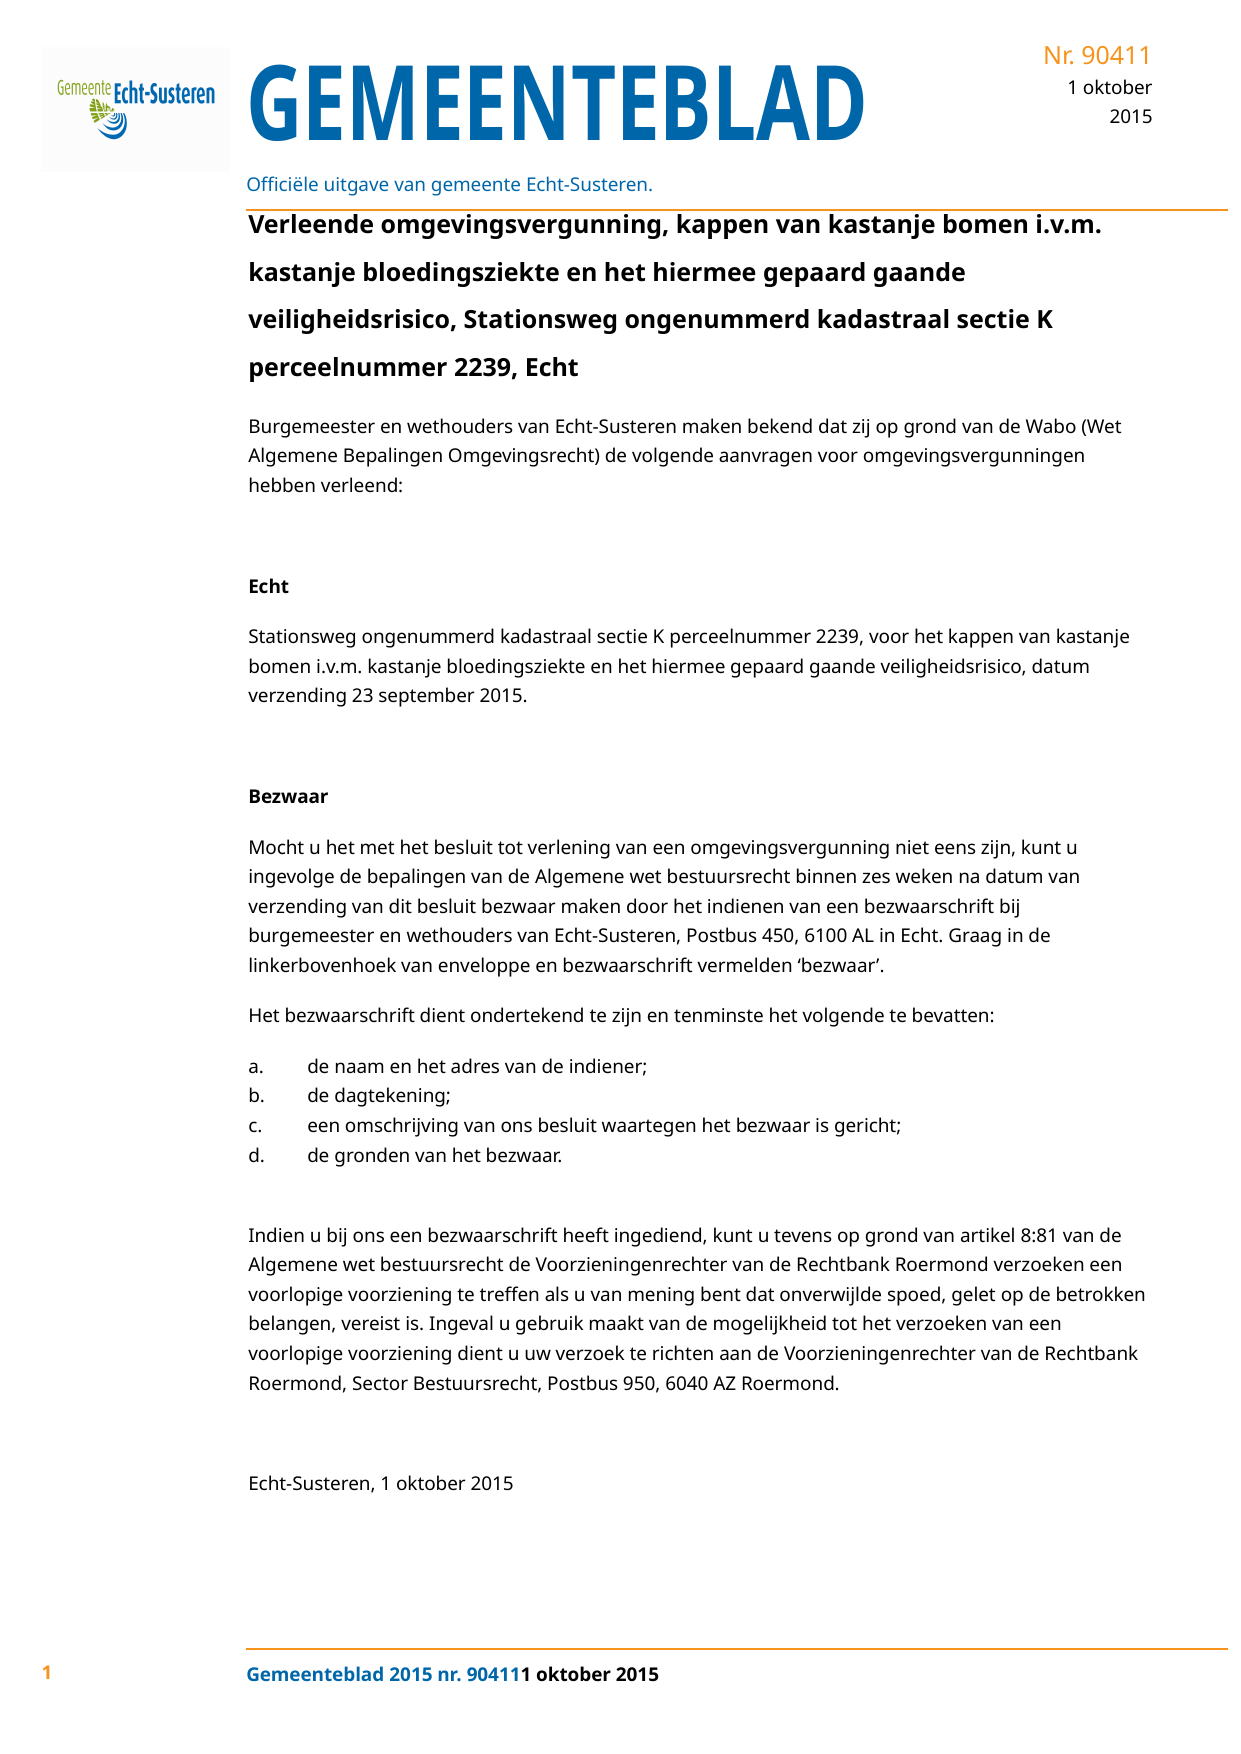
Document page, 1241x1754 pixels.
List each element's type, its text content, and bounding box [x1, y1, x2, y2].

text Indien u bij ons een bezwaarschrift heeft ingediend, kunt u tevens op grond van artikel 8:81 van de Algemene wet bestuursrecht de Voorzieningenrechter van de Rechtbank Roermond verzoeken een voorlopige voorziening te treffen als u van mening bent dat onverwijlde spoed, gelet op de betrokken belangen, vereist is. Ingeval u gebruik maakt van de mogelijkheid tot het verzoeken van een voorlopige voorziening dient u uw verzoek te richten aan de Voorzieningenrechter van de Rechtbank Roermond, Sector Bestuursrecht, Postbus 950, 6040 AZ Roermond. [248, 1222, 1152, 1396]
text Verleende omgevingsvergunning, kappen van kastanje bomen i.v.m. kastanje bloedingsziekte en het hiermee gepaard gaande veiligheidsrisico, Stationsweg ongenummerd kadastraal sectie K perceelnummer 2239, Echt [248, 211, 1152, 384]
text Stationsweg ongenummerd kadastraal sectie K perceelnummer 2239, voor het kappen van kastanje bomen i.v.m. kastanje bloedingsziekte en het hiermee gepaard gaande veiligheidsrisico, datum verzending 23 september 2015. [248, 623, 1152, 708]
list de gronden van het bezwaar. [248, 1142, 1152, 1168]
list de naam en het adres van de indiener; [248, 1053, 1152, 1079]
text Bezwaar [248, 783, 1152, 809]
picture [41, 47, 231, 172]
list een omschrijving van ons besluit waartegen het bezwaar is gericht; [248, 1112, 1152, 1138]
text Het bezwaarschrift dient ondertekend te zijn en tenminste het volgende te bevatten: [248, 1003, 1152, 1028]
text Echt-Susteren, 1 oktober 2015 [248, 1471, 1152, 1496]
text Mocht u het met het besluit tot verlening van een omgevingsvergunning niet eens zijn, kunt u ingevolge de bepalingen van de Algemene wet bestuursrecht binnen zes weken na datum van verzending van dit besluit bezwaar maken door het indienen van een bezwaarschrift bij burgemeester en wethouders van Echt-Susteren, Postbus 450, 6100 AL in Echt. Graag in de linkerbovenhoek van enveloppe en bezwaarschrift vermelden ‘bezwaar’. [248, 834, 1152, 978]
text Echt [248, 573, 1152, 599]
text Burgemeester en wethouders van Echt-Susteren maken bekend dat zij op grond van de Wabo (Wet Algemene Bepalingen Omgevingsrecht) de volgende aanvragen voor omgevingsvergunningen hebben verleend: [248, 413, 1152, 498]
list de dagtekening; [248, 1083, 1152, 1108]
